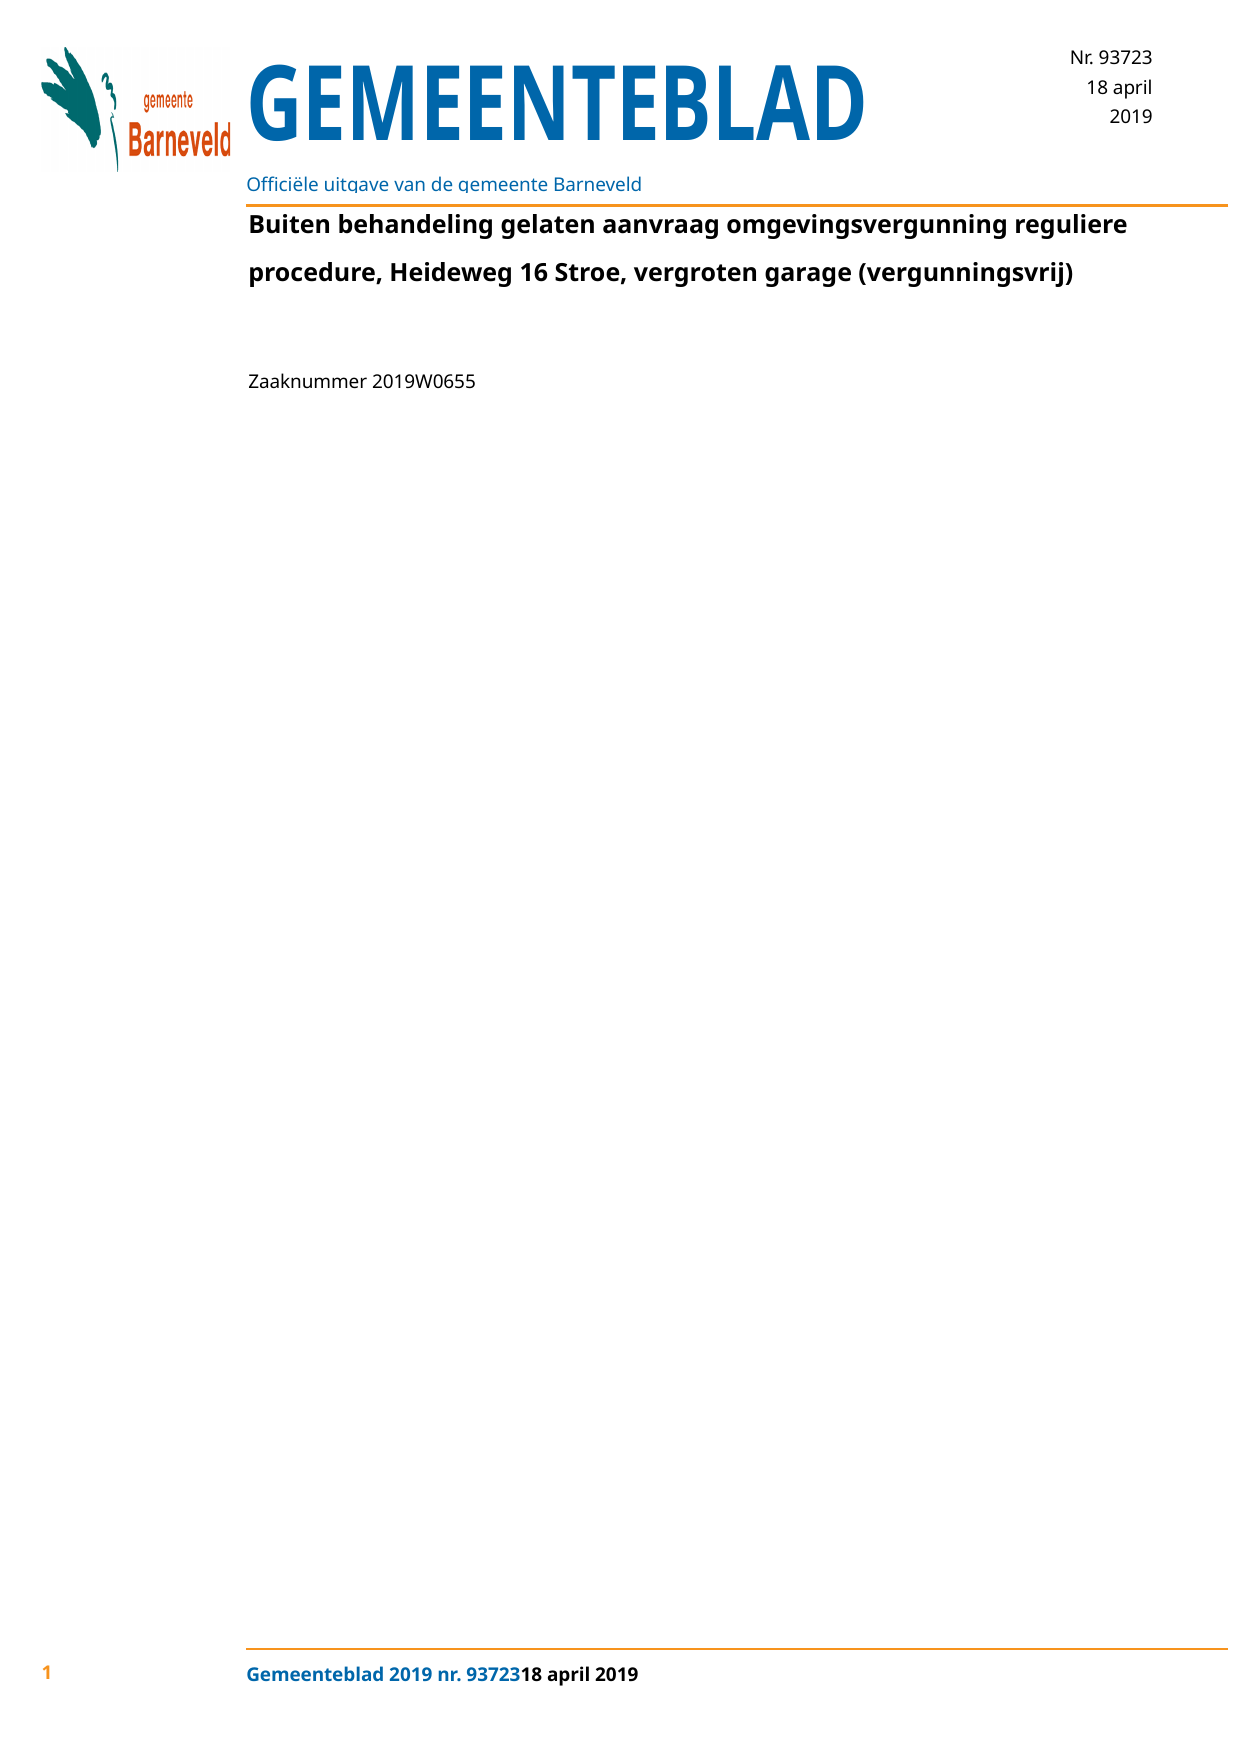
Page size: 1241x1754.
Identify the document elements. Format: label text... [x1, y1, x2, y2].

text Buiten behandeling gelaten aanvraag omgevingsvergunning reguliere procedure, Heideweg 16 Stroe, vergroten garage (vergunningsvrij) [248, 207, 1152, 288]
picture [41, 47, 231, 172]
text Zaaknummer 2019W0655 [248, 368, 1152, 394]
